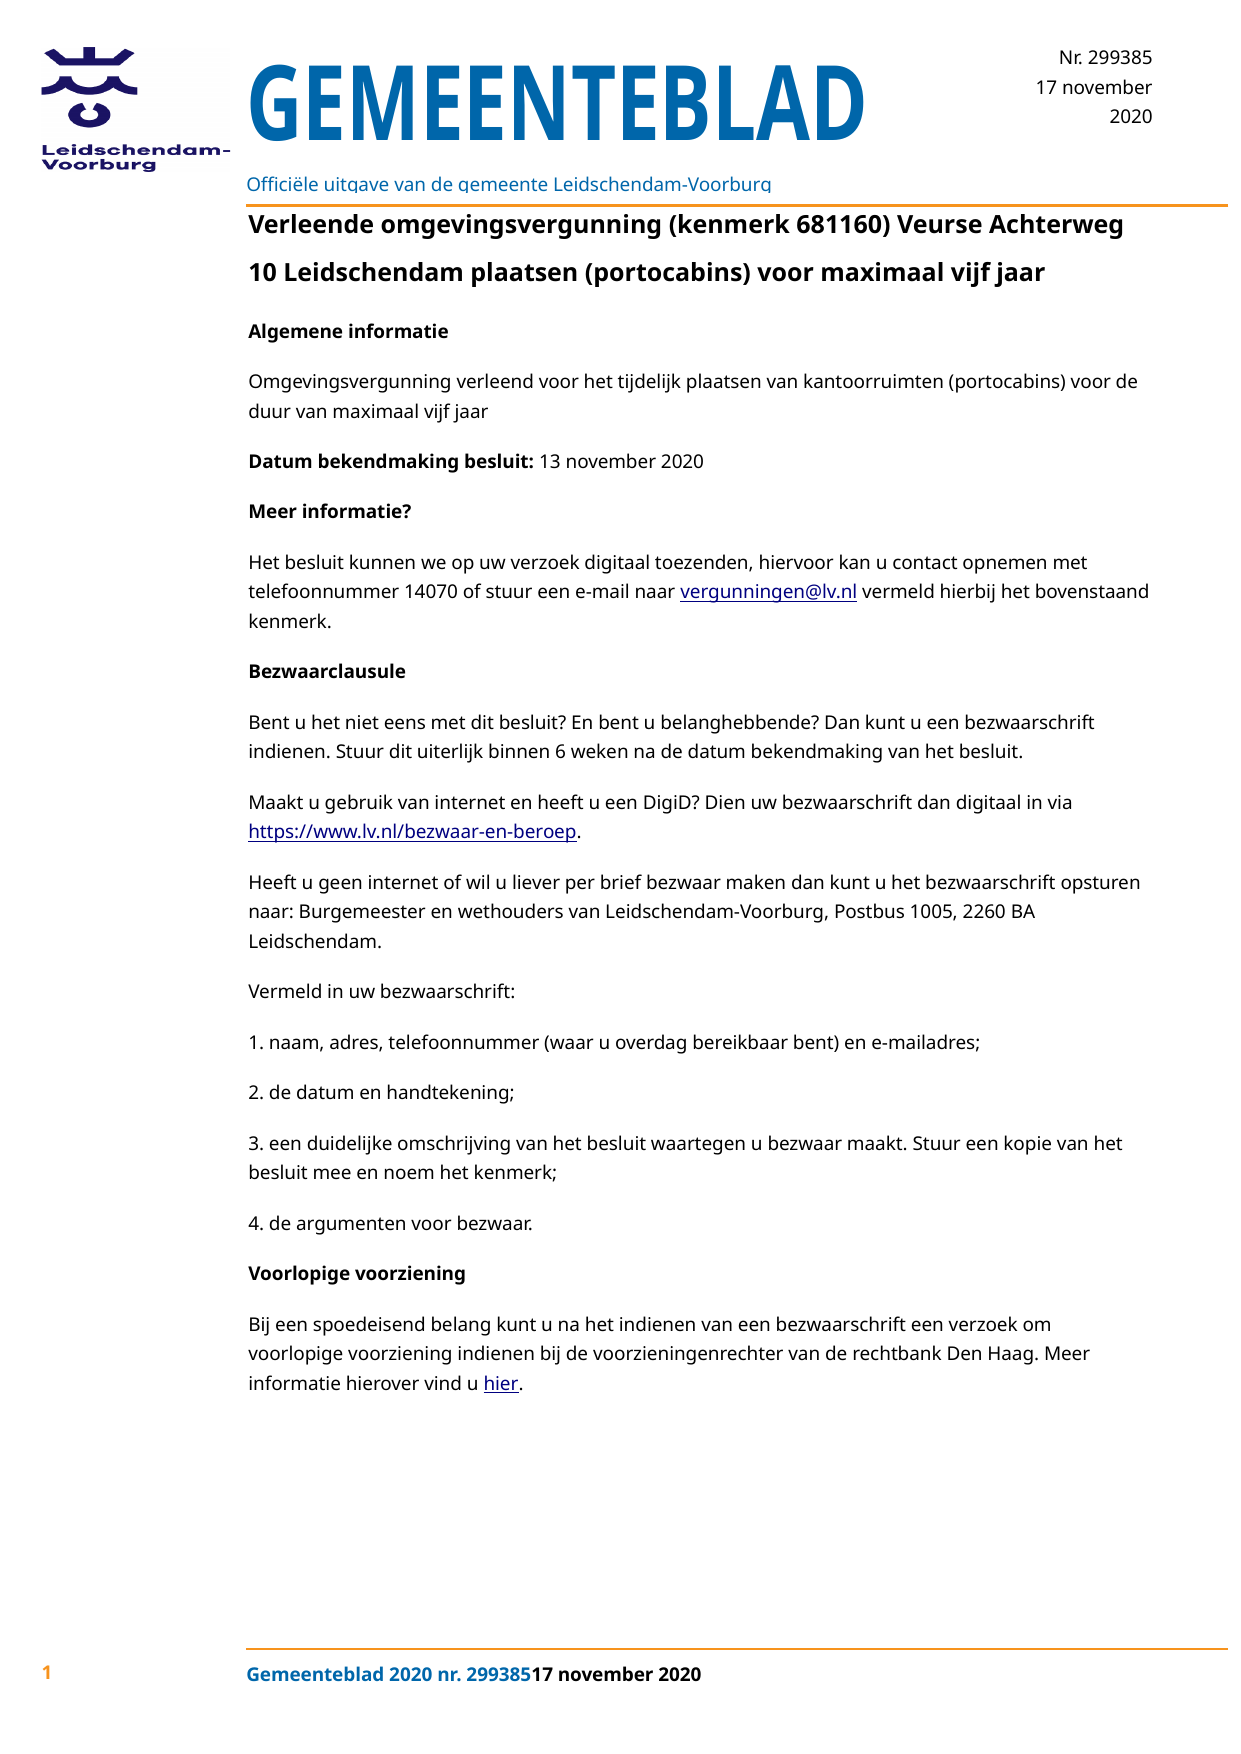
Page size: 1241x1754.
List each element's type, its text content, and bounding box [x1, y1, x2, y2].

text Vermeld in uw bezwaarschrift: [248, 979, 1152, 1004]
text 4. de argumenten voor bezwaar. [248, 1210, 1152, 1236]
text 3. een duidelijke omschrijving van het besluit waartegen u bezwaar maakt. Stuur een kopie van het besluit mee en noem het kenmerk; [248, 1130, 1152, 1185]
text Bent u het niet eens met dit besluit? En bent u belanghebbende? Dan kunt u een bezwaarschrift indienen. Stuur dit uiterlijk binnen 6 weken na de datum bekendmaking van het besluit. [248, 709, 1152, 764]
picture [41, 47, 231, 172]
text Voorlopige voorziening [248, 1260, 1152, 1286]
text Meer informatie? [248, 499, 1152, 524]
text Bezwaarclausule [248, 659, 1152, 684]
text Heeft u geen internet of wil u liever per brief bezwaar maken dan kunt u het bezwaarschrift opsturen naar: Burgemeester en wethouders van Leidschendam-Voorburg, Postbus 1005, 2260 BA Leidschendam. [248, 869, 1152, 954]
text 1. naam, adres, telefoonnummer (waar u overdag bereikbaar bent) en e-mailadres; [248, 1029, 1152, 1055]
text Het besluit kunnen we op uw verzoek digitaal toezenden, hiervoor kan u contact opnemen met telefoonnummer 14070 of stuur een e-mail naar vergunningen@lv.nl vermeld hierbij het bovenstaand kenmerk. [248, 549, 1152, 634]
text Omgevingsvergunning verleend voor het tijdelijk plaatsen van kantoorruimten (portocabins) voor de duur van maximaal vijf jaar [248, 368, 1152, 424]
text Bij een spoedeisend belang kunt u na het indienen van een bezwaarschrift een verzoek om voorlopige voorziening indienen bij de voorzieningenrechter van de rechtbank Den Haag. Meer informatie hierover vind u hier. [248, 1311, 1152, 1396]
text Datum bekendmaking besluit: 13 november 2020 [248, 448, 1152, 474]
text 2. de datum en handtekening; [248, 1079, 1152, 1105]
text Maakt u gebruik van internet en heeft u een DigiD? Dien uw bezwaarschrift dan digitaal in via https://www.lv.nl/bezwaar-en-beroep. [248, 789, 1152, 844]
text Verleende omgevingsvergunning (kenmerk 681160) Veurse Achterweg 10 Leidschendam plaatsen (portocabins) voor maximaal vijf jaar [248, 207, 1152, 288]
text Algemene informatie [248, 318, 1152, 344]
